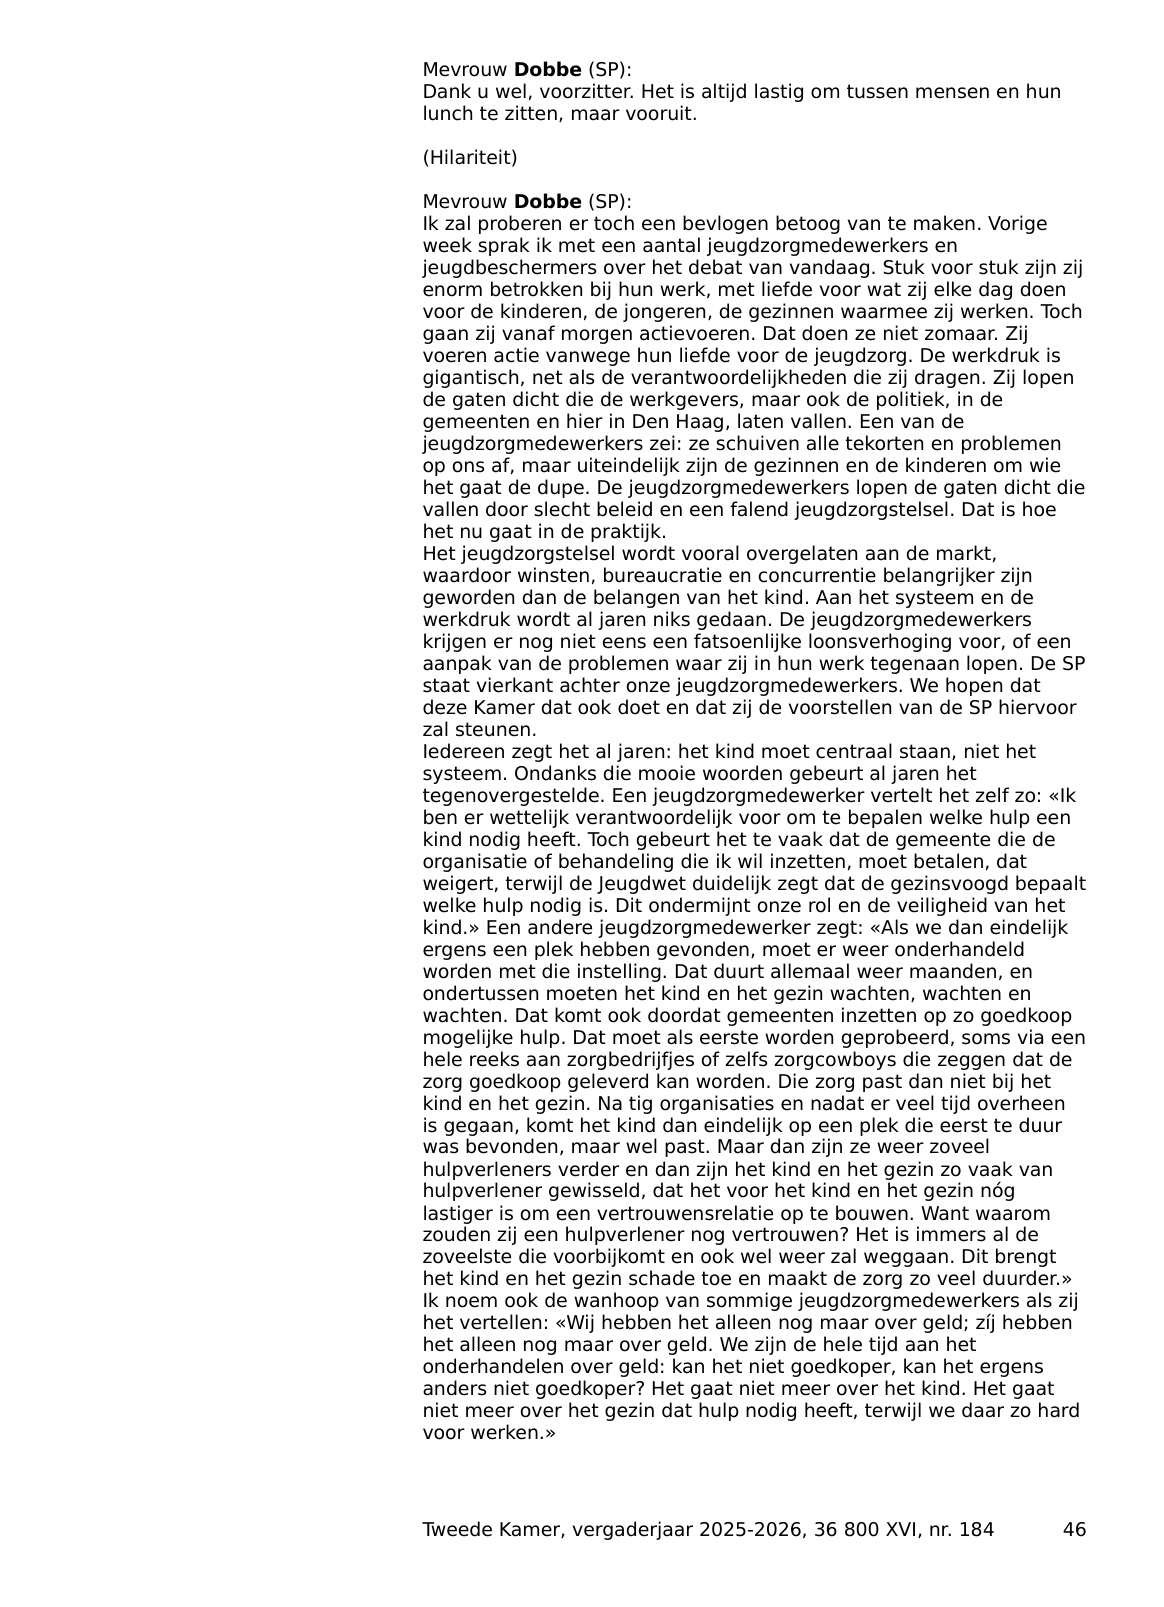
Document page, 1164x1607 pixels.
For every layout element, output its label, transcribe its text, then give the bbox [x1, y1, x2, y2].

text Dank u wel, voorzitter. Het is altijd lastig om tussen mensen en hun lunch te zitten, maar vooruit. [422, 81, 1087, 125]
text Mevrouw Dobbe (SP): [422, 191, 1087, 213]
text Iedereen zegt het al jaren: het kind moet centraal staan, niet het systeem. Ondanks die mooie woorden gebeurt al jaren het tegenovergestelde. Een jeugdzorgmedewerker vertelt het zelf zo: «Ik ben er wettelijk verantwoordelijk voor om te bepalen welke hulp een kind nodig heeft. Toch gebeurt het te vaak dat de gemeente die de organisatie of behandeling die ik wil inzetten, moet betalen, dat weigert, terwijl de Jeugdwet duidelijk zegt dat de gezinsvoogd bepaalt welke hulp nodig is. Dit ondermijnt onze rol en de veiligheid van het kind.» Een andere jeugdzorgmedewerker zegt: «Als we dan eindelijk ergens een plek hebben gevonden, moet er weer onderhandeld worden met die instelling. Dat duurt allemaal weer maanden, en ondertussen moeten het kind en het gezin wachten, wachten en wachten. Dat komt ook doordat gemeenten inzetten op zo goedkoop mogelijke hulp. Dat moet als eerste worden geprobeerd, soms via een hele reeks aan zorgbedrijfjes of zelfs zorgcowboys die zeggen dat de zorg goedkoop geleverd kan worden. Die zorg past dan niet bij het kind en het gezin. Na tig organisaties en nadat er veel tijd overheen is gegaan, komt het kind dan eindelijk op een plek die eerst te duur was bevonden, maar wel past. Maar dan zijn ze weer zoveel hulpverleners verder en dan zijn het kind en het gezin zo vaak van hulpverlener gewisseld, dat het voor het kind en het gezin nóg lastiger is om een vertrouwensrelatie op te bouwen. Want waarom zouden zij een hulpverlener nog vertrouwen? Het is immers al de zoveelste die voorbijkomt en ook wel weer zal weggaan. Dit brengt het kind en het gezin schade toe en maakt de zorg zo veel duurder.» Ik noem ook de wanhoop van sommige jeugdzorgmedewerkers als zij het vertellen: «Wij hebben het alleen nog maar over geld; zíj hebben het alleen nog maar over geld. We zijn de hele tijd aan het onderhandelen over geld: kan het niet goedkoper, kan het ergens anders niet goedkoper? Het gaat niet meer over het kind. Het gaat niet meer over het gezin dat hulp nodig heeft, terwijl we daar zo hard voor werken.» [422, 741, 1087, 1444]
text Mevrouw Dobbe (SP): [422, 59, 1087, 81]
text Het jeugdzorgstelsel wordt vooral overgelaten aan de markt, waardoor winsten, bureaucratie en concurrentie belangrijker zijn geworden dan de belangen van het kind. Aan het systeem en de werkdruk wordt al jaren niks gedaan. De jeugdzorgmedewerkers krijgen er nog niet eens een fatsoenlijke loonsverhoging voor, of een aanpak van de problemen waar zij in hun werk tegenaan lopen. De SP staat vierkant achter onze jeugdzorgmedewerkers. We hopen dat deze Kamer dat ook doet en dat zij de voorstellen van de SP hiervoor zal steunen. [422, 543, 1087, 741]
text (Hilariteit) [422, 147, 1087, 169]
text Ik zal proberen er toch een bevlogen betoog van te maken. Vorige week sprak ik met een aantal jeugdzorgmedewerkers en jeugdbeschermers over het debat van vandaag. Stuk voor stuk zijn zij enorm betrokken bij hun werk, met liefde voor wat zij elke dag doen voor de kinderen, de jongeren, de gezinnen waarmee zij werken. Toch gaan zij vanaf morgen actievoeren. Dat doen ze niet zomaar. Zij voeren actie vanwege hun liefde voor de jeugdzorg. De werkdruk is gigantisch, net als de verantwoordelijkheden die zij dragen. Zij lopen de gaten dicht die de werkgevers, maar ook de politiek, in de gemeenten en hier in Den Haag, laten vallen. Een van de jeugdzorgmedewerkers zei: ze schuiven alle tekorten en problemen op ons af, maar uiteindelijk zijn de gezinnen en de kinderen om wie het gaat de dupe. De jeugdzorgmedewerkers lopen de gaten dicht die vallen door slecht beleid en een falend jeugdzorgstelsel. Dat is hoe het nu gaat in de praktijk. [422, 213, 1087, 543]
